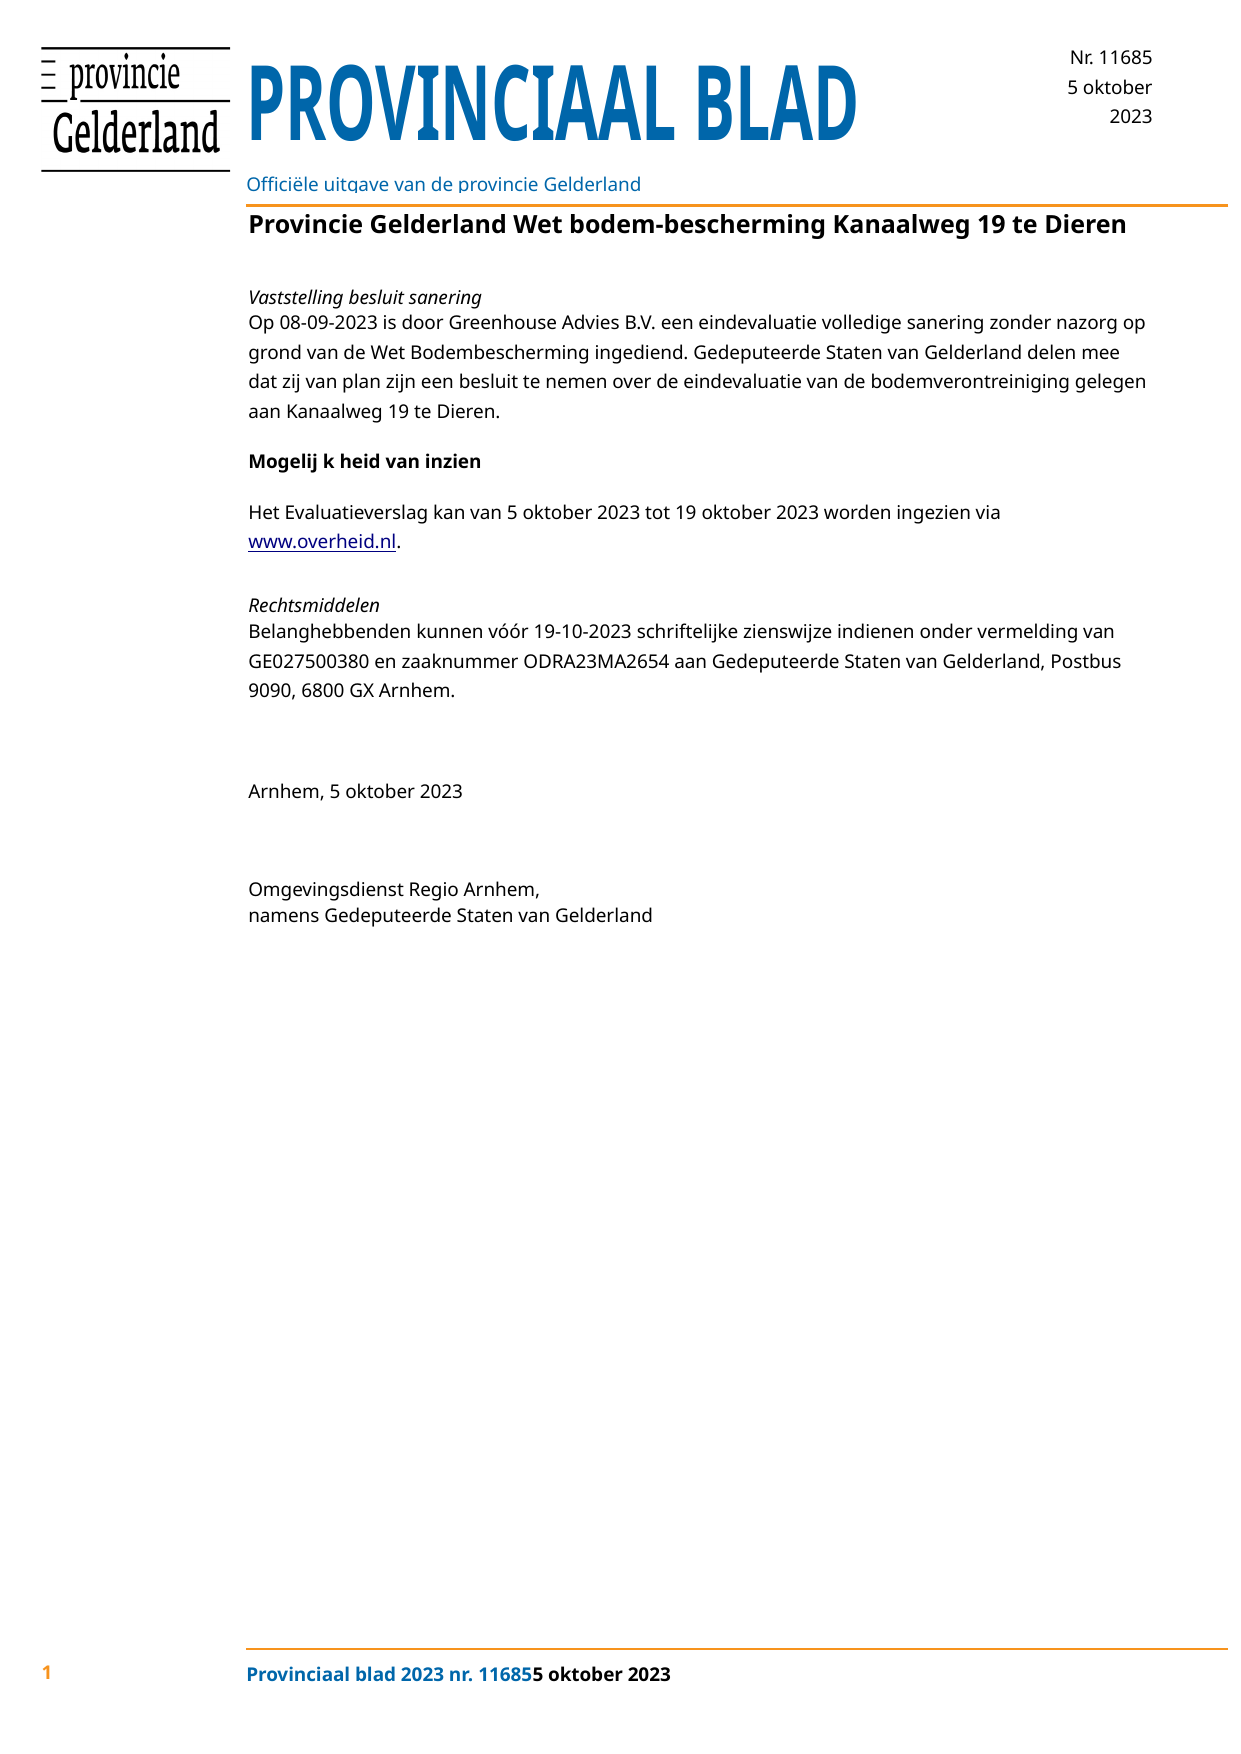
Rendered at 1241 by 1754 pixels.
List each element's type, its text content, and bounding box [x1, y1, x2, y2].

text Omgevingsdienst Regio Arnhem, [248, 877, 1152, 902]
text Het Evaluatieverslag kan van 5 oktober 2023 tot 19 oktober 2023 worden ingezien via www.overheid.nl. [248, 499, 1152, 554]
text Belanghebbenden kunnen vóór 19-10-2023 schriftelijke zienswijze indienen onder vermelding van GE027500380 en zaaknummer ODRA23MA2654 aan Gedeputeerde Staten van Gelderland, Postbus 9090, 6800 GX Arnhem. [248, 618, 1152, 703]
text Vaststelling besluit sanering [248, 284, 1152, 309]
text Rechtsmiddelen [248, 593, 1152, 618]
text namens Gedeputeerde Staten van Gelderland [248, 902, 1152, 928]
text Op 08-09-2023 is door Greenhouse Advies B.V. een eindevaluatie volledige sanering zonder nazorg op grond van de Wet Bodembescherming ingediend. Gedeputeerde Staten van Gelderland delen mee dat zij van plan zijn een besluit te nemen over de eindevaluatie van de bodemverontreiniging gelegen aan Kanaalweg 19 te Dieren. [248, 309, 1152, 424]
text Arnhem, 5 oktober 2023 [248, 778, 1152, 804]
picture [41, 47, 231, 172]
text Mogelij k heid van inzien [248, 449, 1152, 474]
text Provincie Gelderland Wet bodem-bescherming Kanaalweg 19 te Dieren [248, 207, 1152, 241]
